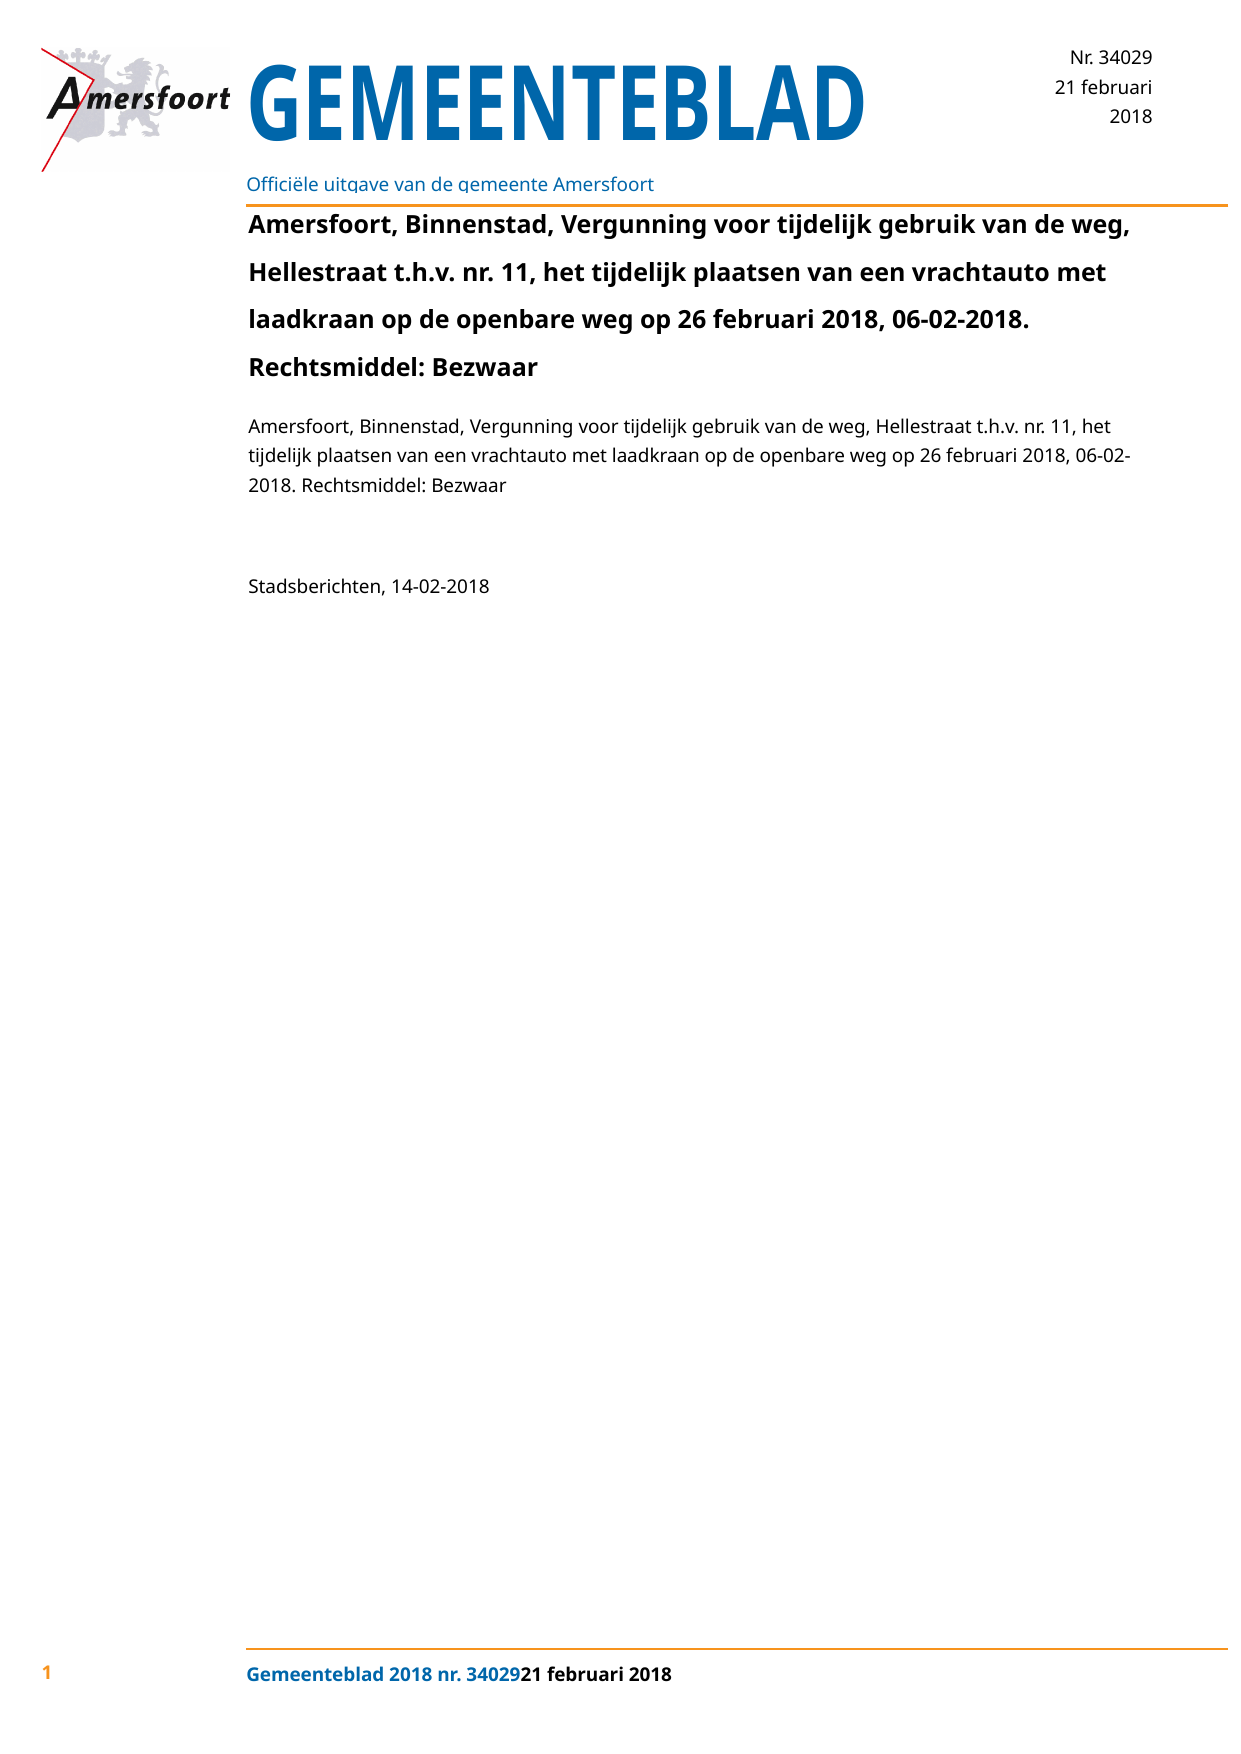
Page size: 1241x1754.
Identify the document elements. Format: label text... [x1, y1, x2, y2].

picture [41, 47, 231, 172]
text Amersfoort, Binnenstad, Vergunning voor tijdelijk gebruik van de weg, Hellestraat t.h.v. nr. 11, het tijdelijk plaatsen van een vrachtauto met laadkraan op de openbare weg op 26 februari 2018, 06-02-2018. Rechtsmiddel: Bezwaar [248, 413, 1152, 498]
text Stadsberichten, 14-02-2018 [248, 573, 1152, 599]
text Amersfoort, Binnenstad, Vergunning voor tijdelijk gebruik van de weg, Hellestraat t.h.v. nr. 11, het tijdelijk plaatsen van een vrachtauto met laadkraan op de openbare weg op 26 februari 2018, 06-02-2018. Rechtsmiddel: Bezwaar [248, 207, 1152, 384]
